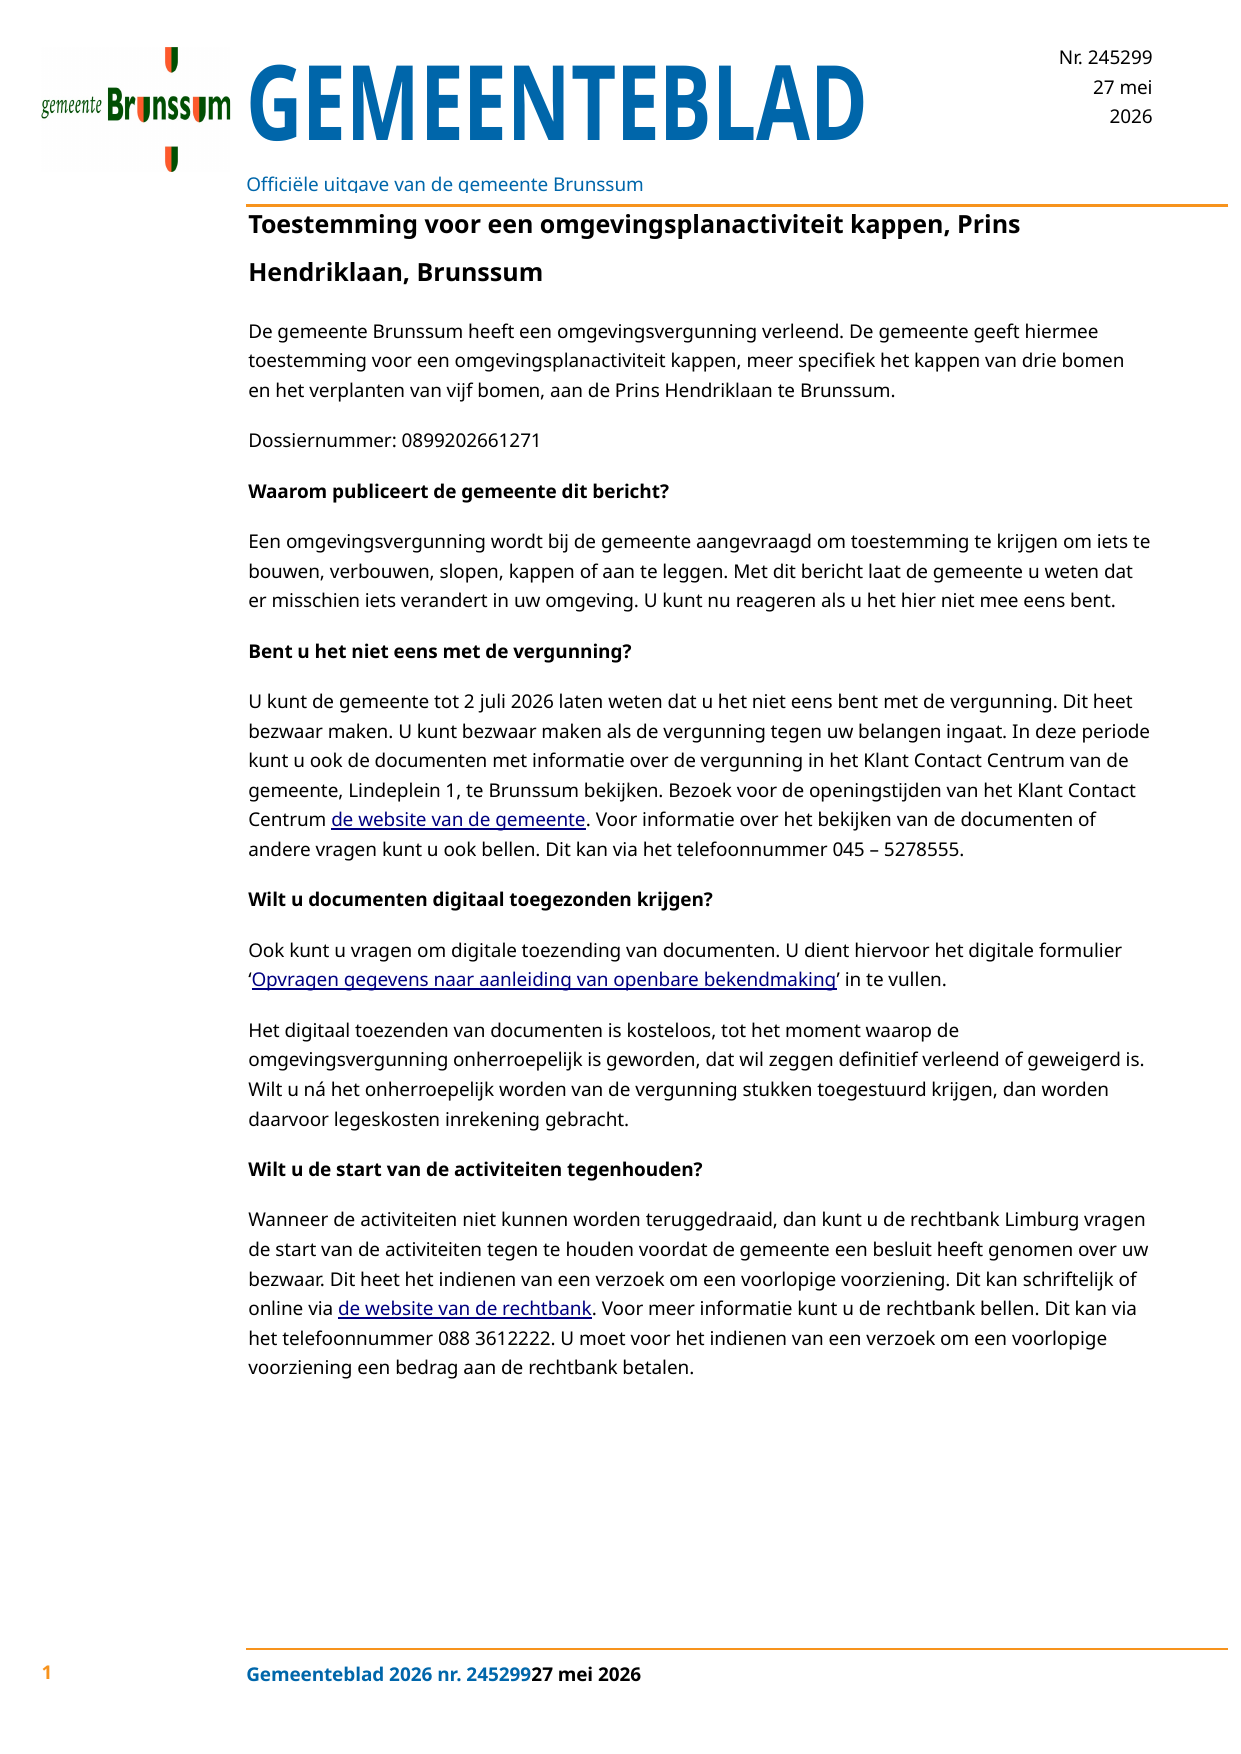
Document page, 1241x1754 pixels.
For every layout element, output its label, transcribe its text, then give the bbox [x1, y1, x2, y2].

text Waarom publiceert de gemeente dit bericht? [248, 478, 1152, 504]
text Wilt u documenten digitaal toegezonden krijgen? [248, 887, 1152, 912]
text De gemeente Brunssum heeft een omgevingsvergunning verleend. De gemeente geeft hiermee toestemming voor een omgevingsplanactiviteit kappen, meer specifiek het kappen van drie bomen en het verplanten van vijf bomen, aan de Prins Hendriklaan te Brunssum. [248, 318, 1152, 403]
text Ook kunt u vragen om digitale toezending van documenten. U dient hiervoor het digitale formulier ‘Opvragen gegevens naar aanleiding van openbare bekendmaking’ in te vullen. [248, 937, 1152, 992]
text Het digitaal toezenden van documenten is kosteloos, tot het moment waarop de omgevingsvergunning onherroepelijk is geworden, dat wil zeggen definitief verleend of geweigerd is. Wilt u ná het onherroepelijk worden van de vergunning stukken toegestuurd krijgen, dan worden daarvoor legeskosten inrekening gebracht. [248, 1017, 1152, 1132]
text Toestemming voor een omgevingsplanactiviteit kappen, Prins Hendriklaan, Brunssum [248, 207, 1152, 288]
text Bent u het niet eens met de vergunning? [248, 638, 1152, 664]
text Een omgevingsvergunning wordt bij de gemeente aangevraagd om toestemming te krijgen om iets te bouwen, verbouwen, slopen, kappen of aan te leggen. Met dit bericht laat de gemeente u weten dat er misschien iets verandert in uw omgeving. U kunt nu reageren als u het hier niet mee eens bent. [248, 528, 1152, 613]
text Wilt u de start van de activiteiten tegenhouden? [248, 1156, 1152, 1182]
text U kunt de gemeente tot 2 juli 2026 laten weten dat u het niet eens bent met de vergunning. Dit heet bezwaar maken. U kunt bezwaar maken als de vergunning tegen uw belangen ingaat. In deze periode kunt u ook de documenten met informatie over de vergunning in het Klant Contact Centrum van de gemeente, Lindeplein 1, te Brunssum bekijken. Bezoek voor de openingstijden van het Klant Contact Centrum de website van de gemeente. Voor informatie over het bekijken van de documenten of andere vragen kunt u ook bellen. Dit kan via het telefoonnummer 045 – 5278555. [248, 688, 1152, 862]
text Dossiernummer: 0899202661271 [248, 427, 1152, 453]
picture [41, 47, 231, 172]
text Wanneer de activiteiten niet kunnen worden teruggedraaid, dan kunt u de rechtbank Limburg vragen de start van de activiteiten tegen te houden voordat de gemeente een besluit heeft genomen over uw bezwaar. Dit heet het indienen van een verzoek om een voorlopige voorziening. Dit kan schriftelijk of online via de website van de rechtbank. Voor meer informatie kunt u de rechtbank bellen. Dit kan via het telefoonnummer 088 3612222. U moet voor het indienen van een verzoek om een voorlopige voorziening een bedrag aan de rechtbank betalen. [248, 1207, 1152, 1380]
